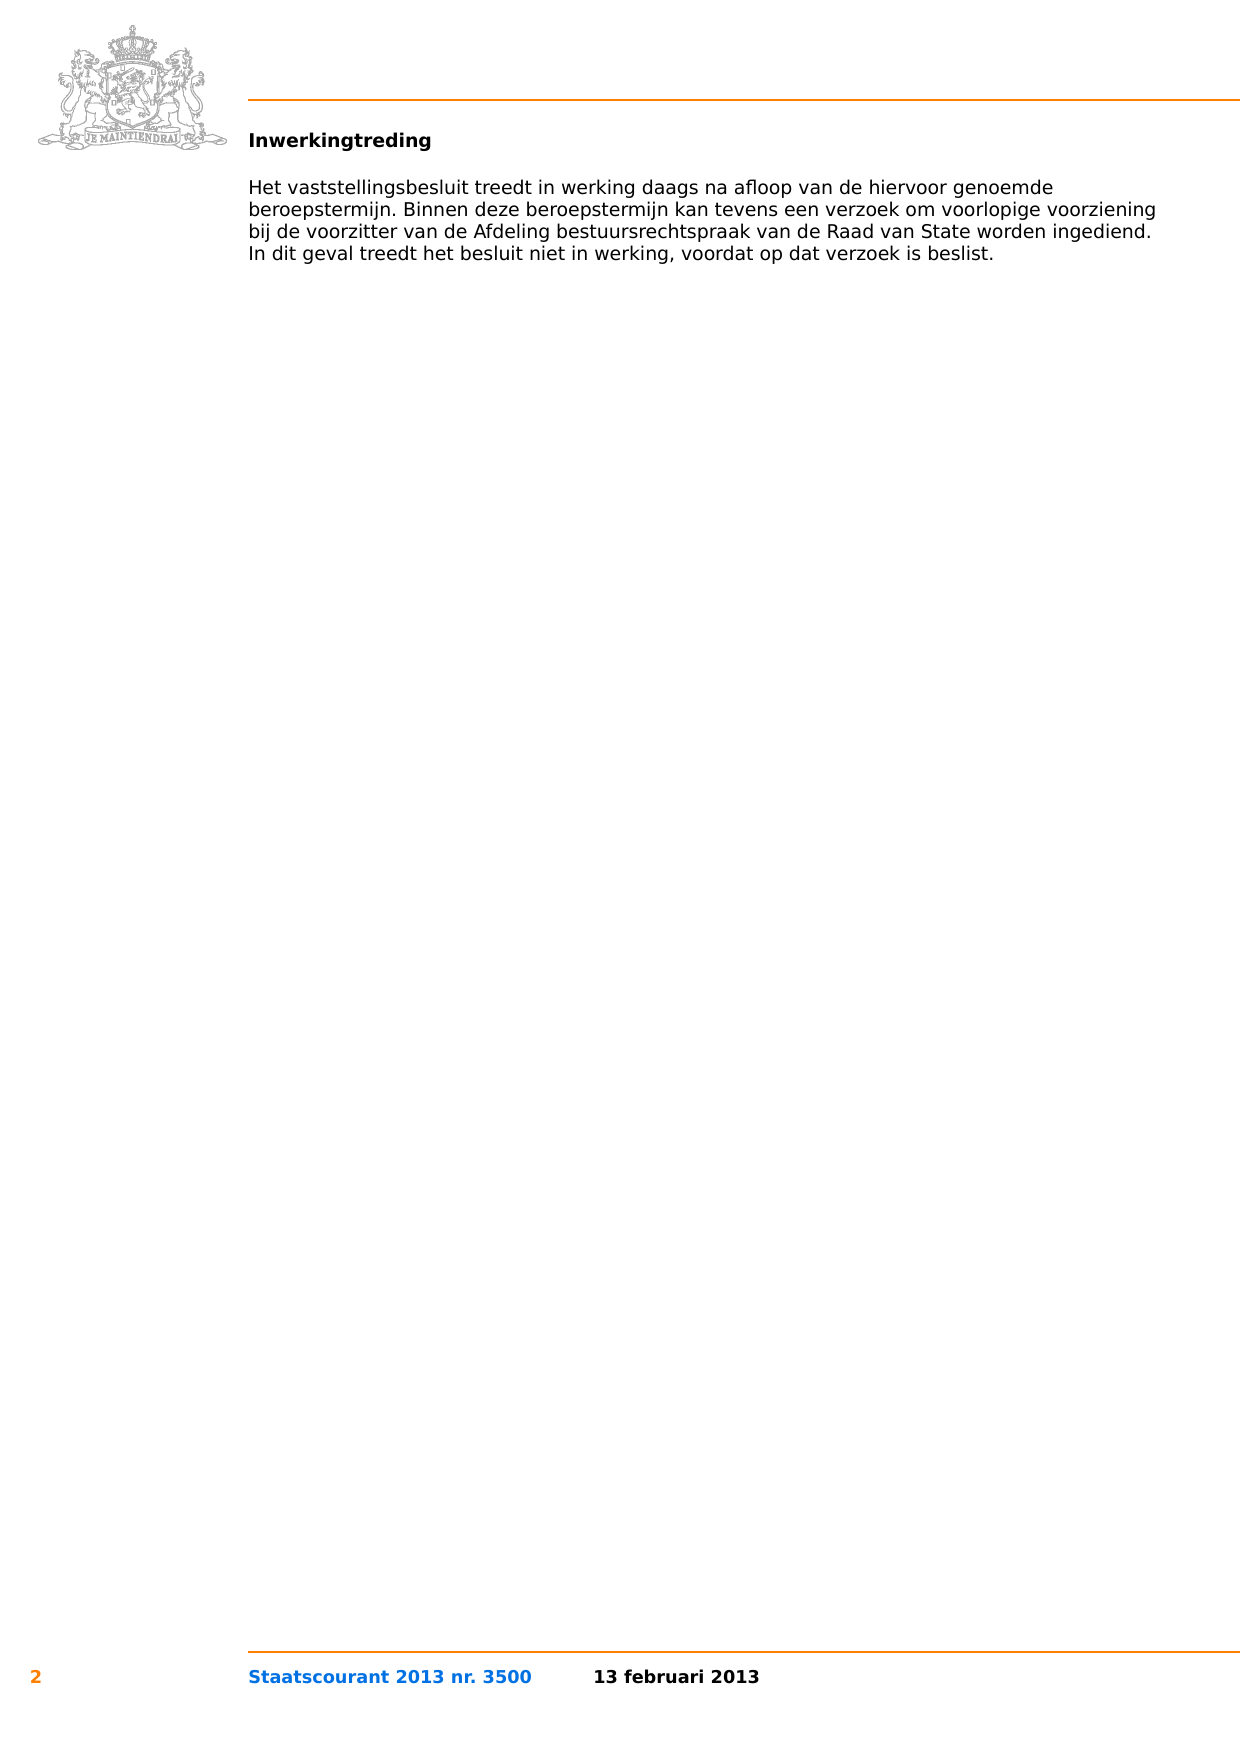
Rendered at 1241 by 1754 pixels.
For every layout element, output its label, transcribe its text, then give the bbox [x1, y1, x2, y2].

subtitle Inwerkingtreding [248, 130, 1163, 152]
picture [38, 25, 227, 150]
text Het vaststellingsbesluit treedt in werking daags na afloop van de hiervoor genoemde beroepstermijn. Binnen deze beroepstermijn kan tevens een verzoek om voorlopige voorziening bij de voorzitter van de Afdeling bestuursrechtspraak van de Raad van State worden ingediend. In dit geval treedt het besluit niet in werking, voordat op dat verzoek is beslist. [248, 177, 1163, 265]
